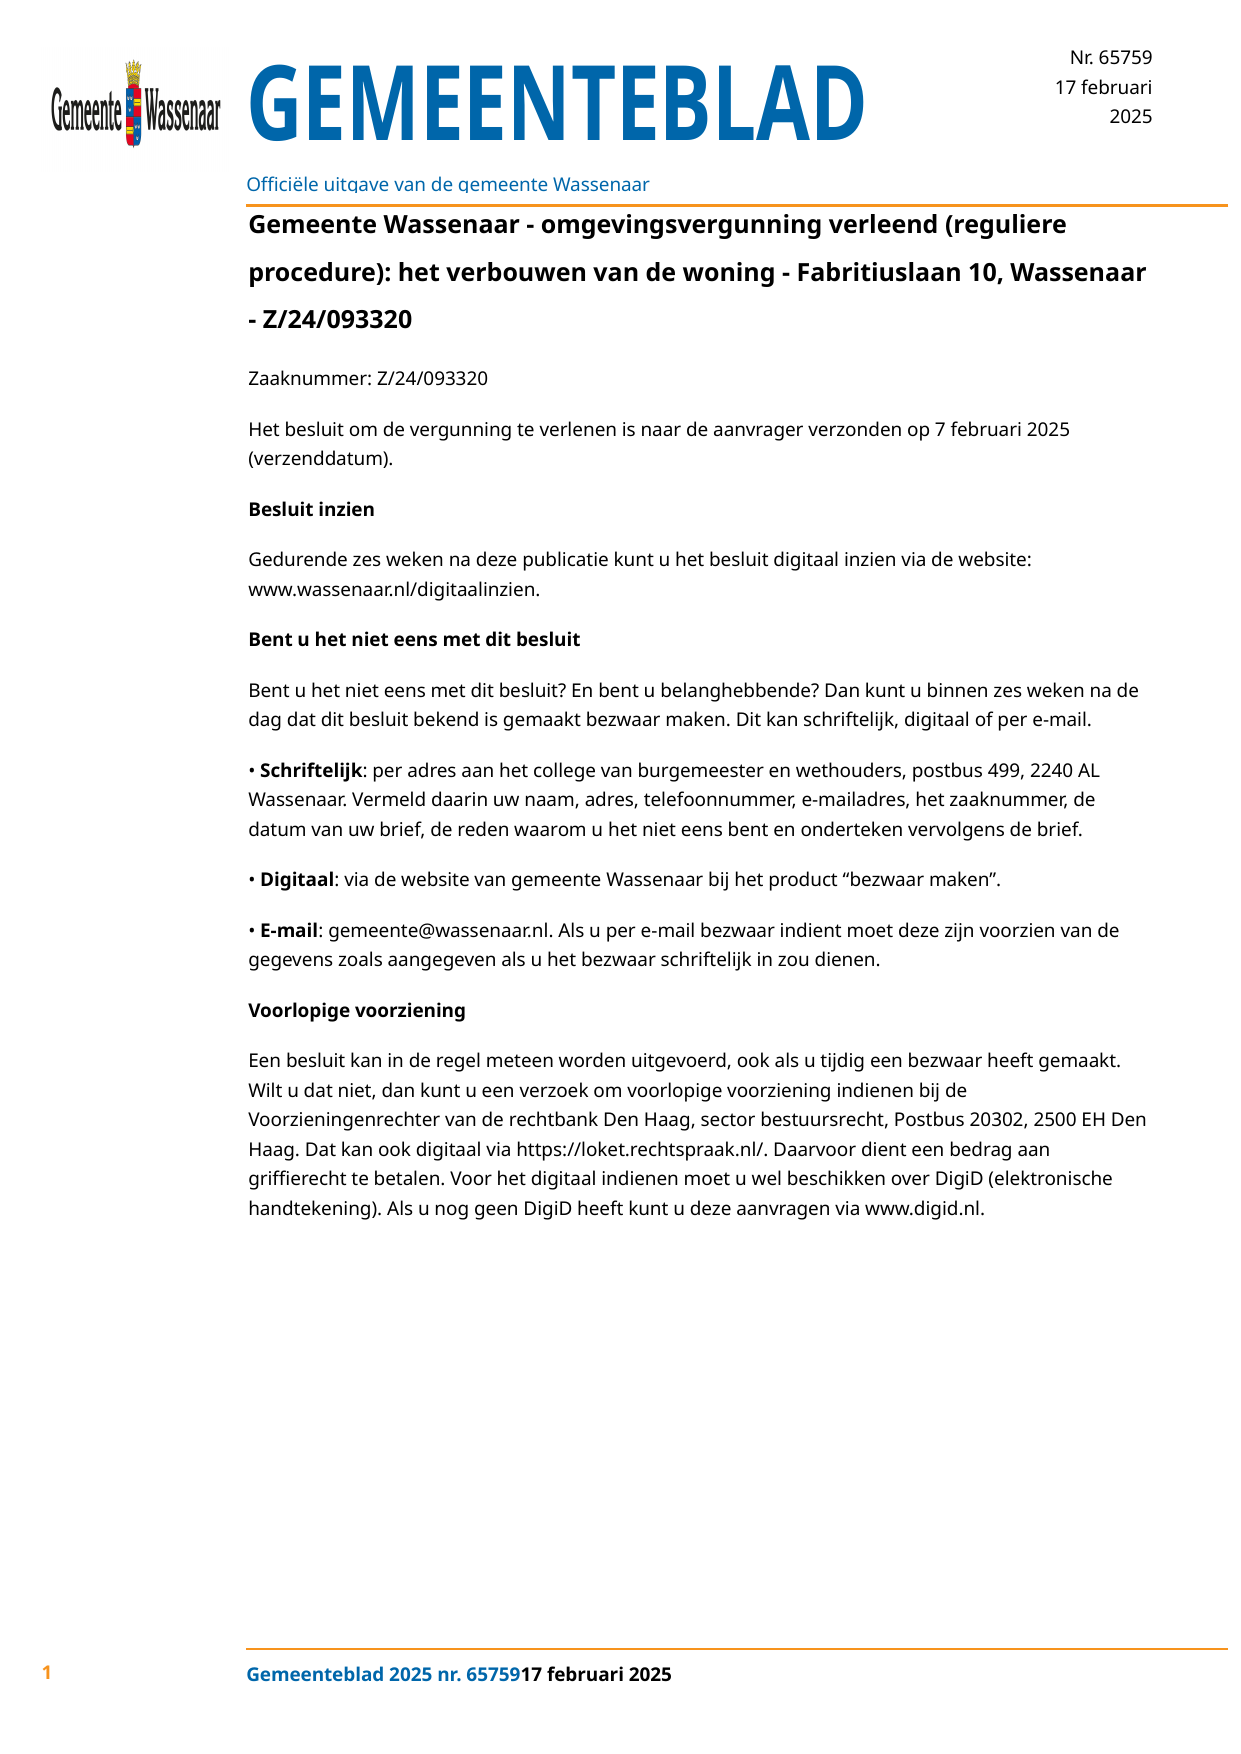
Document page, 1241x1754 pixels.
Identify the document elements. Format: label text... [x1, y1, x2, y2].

text Gemeente Wassenaar - omgevingsvergunning verleend (reguliere procedure): het verbouwen van de woning - Fabritiuslaan 10, Wassenaar - Z/24/093320 [248, 207, 1152, 336]
text Een besluit kan in de regel meteen worden uitgevoerd, ook als u tijdig een bezwaar heeft gemaakt. Wilt u dat niet, dan kunt u een verzoek om voorlopige voorziening indienen bij de Voorzieningenrechter van de rechtbank Den Haag, sector bestuursrecht, Postbus 20302, 2500 EH Den Haag. Dat kan ook digitaal via https://loket.rechtspraak.nl/. Daarvoor dient een bedrag aan griffierecht te betalen. Voor het digitaal indienen moet u wel beschikken over DigiD (elektronische handtekening). Als u nog geen DigiD heeft kunt u deze aanvragen via www.digid.nl. [248, 1047, 1152, 1221]
picture [41, 47, 231, 172]
text • E-mail: gemeente@wassenaar.nl. Als u per e-mail bezwaar indient moet deze zijn voorzien van de gegevens zoals aangegeven als u het bezwaar schriftelijk in zou dienen. [248, 917, 1152, 972]
text Gedurende zes weken na deze publicatie kunt u het besluit digitaal inzien via de website: www.wassenaar.nl/digitaalinzien. [248, 546, 1152, 602]
text • Digitaal: via de website van gemeente Wassenaar bij het product “bezwaar maken”. [248, 866, 1152, 892]
text Bent u het niet eens met dit besluit [248, 626, 1152, 652]
text Het besluit om de vergunning te verlenen is naar de aanvrager verzonden op 7 februari 2025 (verzenddatum). [248, 416, 1152, 471]
text • Schriftelijk: per adres aan het college van burgemeester en wethouders, postbus 499, 2240 AL Wassenaar. Vermeld daarin uw naam, adres, telefoonnummer, e-mailadres, het zaaknummer, de datum van uw brief, de reden waarom u het niet eens bent en onderteken vervolgens de brief. [248, 757, 1152, 842]
text Voorlopige voorziening [248, 997, 1152, 1022]
text Bent u het niet eens met dit besluit? En bent u belanghebbende? Dan kunt u binnen zes weken na de dag dat dit besluit bekend is gemaakt bezwaar maken. Dit kan schriftelijk, digitaal of per e-mail. [248, 677, 1152, 732]
text Besluit inzien [248, 496, 1152, 522]
text Zaaknummer: Z/24/093320 [248, 366, 1152, 391]
